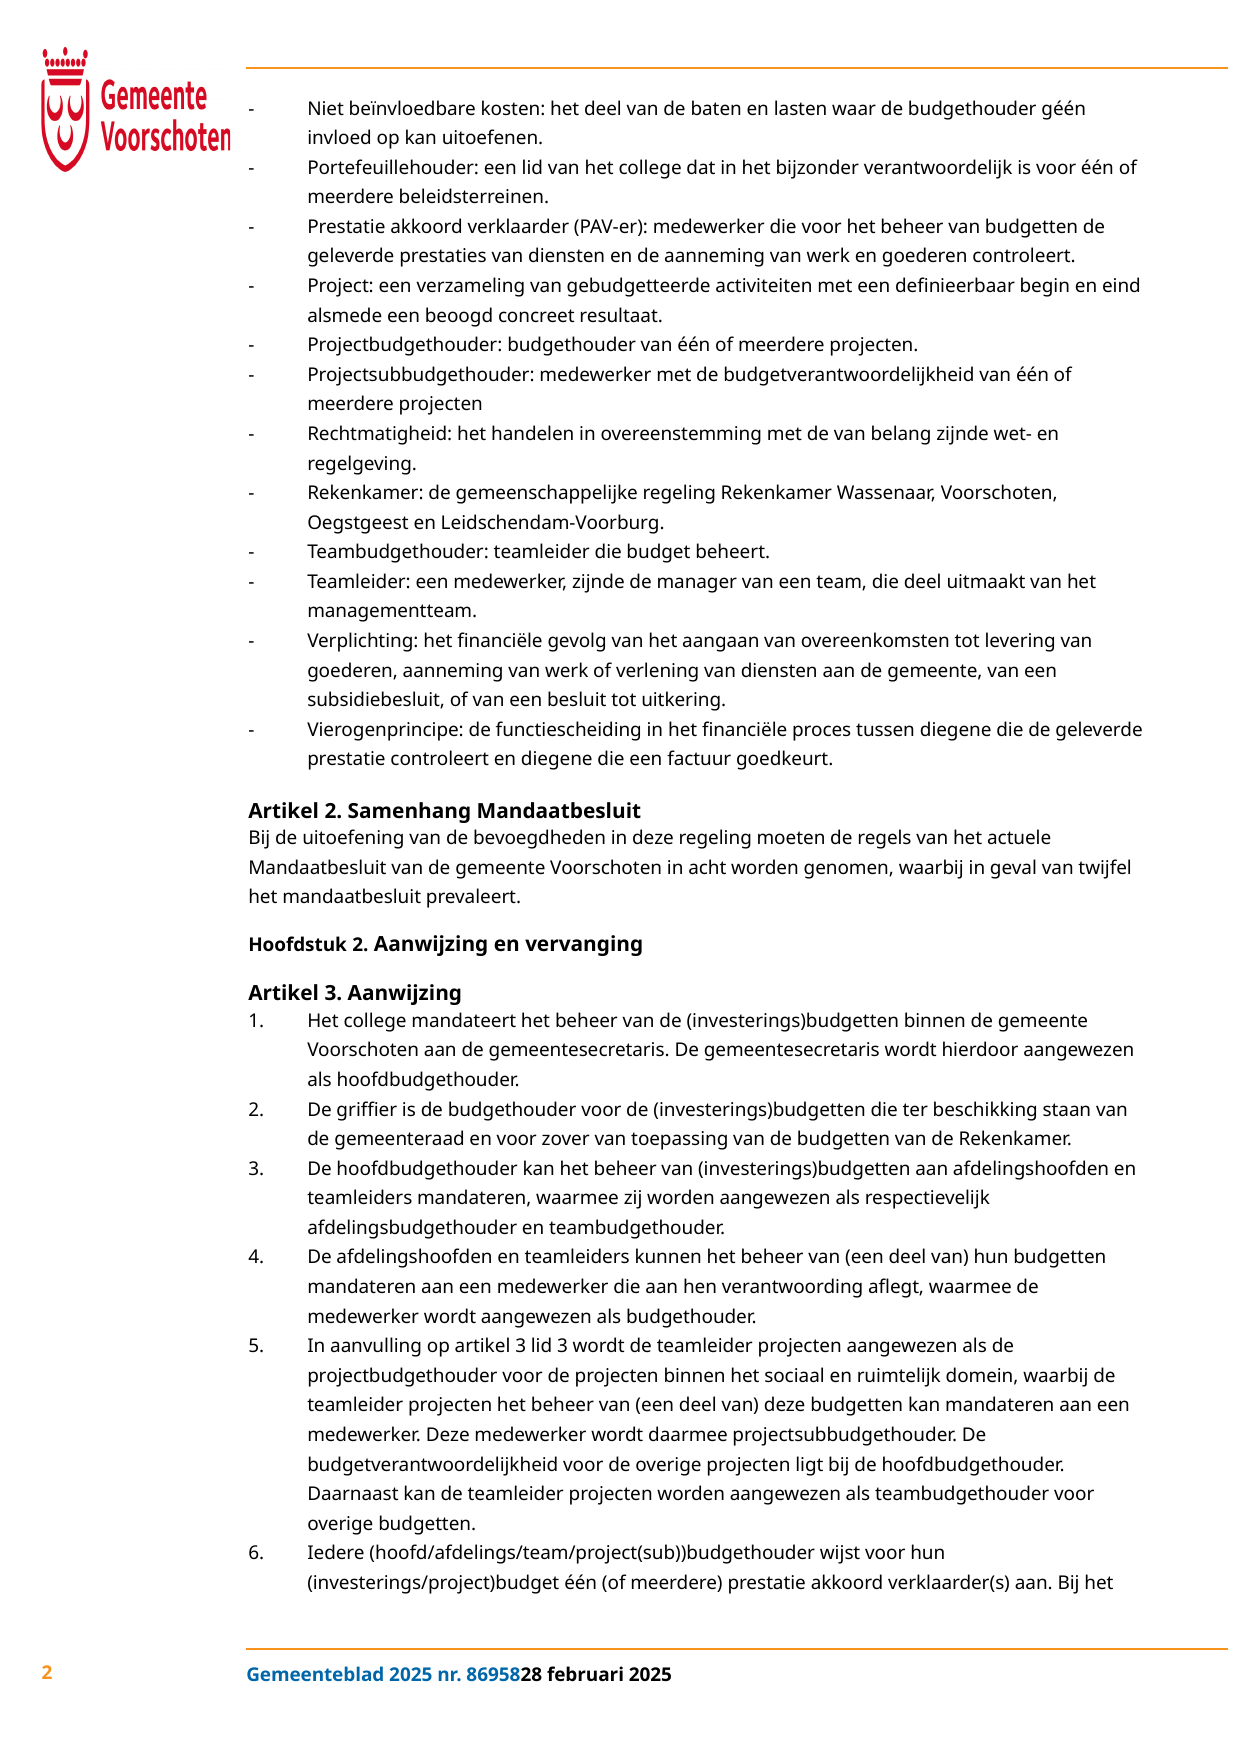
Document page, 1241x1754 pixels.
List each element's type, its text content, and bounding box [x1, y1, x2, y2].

list In aanvulling op artikel 3 lid 3 wordt de teamleider projecten aangewezen als de projectbudgethouder voor de projecten binnen het sociaal en ruimtelijk domein, waarbij de teamleider projecten het beheer van (een deel van) deze budgetten kan mandateren aan een medewerker. Deze medewerker wordt daarmee projectsubbudgethouder. De budgetverantwoordelijkheid voor de overige projecten ligt bij de hoofdbudgethouder. Daarnaast kan de teamleider projecten worden aangewezen als teambudgethouder voor overige budgetten. [248, 1332, 1152, 1536]
list Rechtmatigheid: het handelen in overeenstemming met de van belang zijnde wet- en regelgeving. [248, 420, 1152, 476]
list Projectsubbudgethouder: medewerker met de budgetverantwoordelijkheid van één of meerdere projecten [248, 361, 1152, 416]
text Artikel 3. Aanwijzing [248, 978, 1152, 1007]
list Het college mandateert het beheer van de (investerings)budgetten binnen de gemeente Voorschoten aan de gemeentesecretaris. De gemeentesecretaris wordt hierdoor aangewezen als hoofdbudgethouder. [248, 1007, 1152, 1092]
list Teambudgethouder: teamleider die budget beheert. [248, 538, 1152, 564]
list Verplichting: het financiële gevolg van het aangaan van overeenkomsten tot levering van goederen, aanneming van werk of verlening van diensten aan de gemeente, van een subsidiebesluit, of van een besluit tot uitkering. [248, 627, 1152, 712]
list De hoofdbudgethouder kan het beheer van (investerings)budgetten aan afdelingshoofden en teamleiders mandateren, waarmee zij worden aangewezen als respectievelijk afdelingsbudgethouder en teambudgethouder. [248, 1155, 1152, 1240]
list Project: een verzameling van gebudgetteerde activiteiten met een definieerbaar begin en eind alsmede een beoogd concreet resultaat. [248, 272, 1152, 328]
list Vierogenprincipe: de functiescheiding in het financiële proces tussen diegene die de geleverde prestatie controleert en diegene die een factuur goedkeurt. [248, 716, 1152, 771]
list Iedere (hoofd/afdelings/team/project(sub))budgethouder wijst voor hun (investerings/project)budget één (of meerdere) prestatie akkoord verklaarder(s) aan. Bij het [248, 1539, 1152, 1595]
list Portefeuillehouder: een lid van het college dat in het bijzonder verantwoordelijk is voor één of meerdere beleidsterreinen. [248, 154, 1152, 209]
text Bij de uitoefening van de bevoegdheden in deze regeling moeten de regels van het actuele Mandaatbesluit van de gemeente Voorschoten in acht worden genomen, waarbij in geval van twijfel het mandaatbesluit prevaleert. [248, 824, 1152, 909]
list De griffier is de budgethouder voor de (investerings)budgetten die ter beschikking staan van de gemeenteraad en voor zover van toepassing van de budgetten van de Rekenkamer. [248, 1096, 1152, 1151]
list Niet beïnvloedbare kosten: het deel van de baten en lasten waar de budgethouder géén invloed op kan uitoefenen. [248, 95, 1152, 150]
list De afdelingshoofden en teamleiders kunnen het beheer van (een deel van) hun budgetten mandateren aan een medewerker die aan hen verantwoording aflegt, waarmee de medewerker wordt aangewezen als budgethouder. [248, 1244, 1152, 1328]
text Hoofdstuk 2. Aanwijzing en vervanging [248, 929, 1152, 958]
picture [41, 47, 231, 172]
list Prestatie akkoord verklaarder (PAV-er): medewerker die voor het beheer van budgetten de geleverde prestaties van diensten en de aanneming van werk en goederen controleert. [248, 213, 1152, 268]
text Artikel 2. Samenhang Mandaatbesluit [248, 796, 1152, 824]
list Rekenkamer: de gemeenschappelijke regeling Rekenkamer Wassenaar, Voorschoten, Oegstgeest en Leidschendam-Voorburg. [248, 479, 1152, 535]
list Projectbudgethouder: budgethouder van één of meerdere projecten. [248, 331, 1152, 357]
list Teamleider: een medewerker, zijnde de manager van een team, die deel uitmaakt van het managementteam. [248, 568, 1152, 623]
